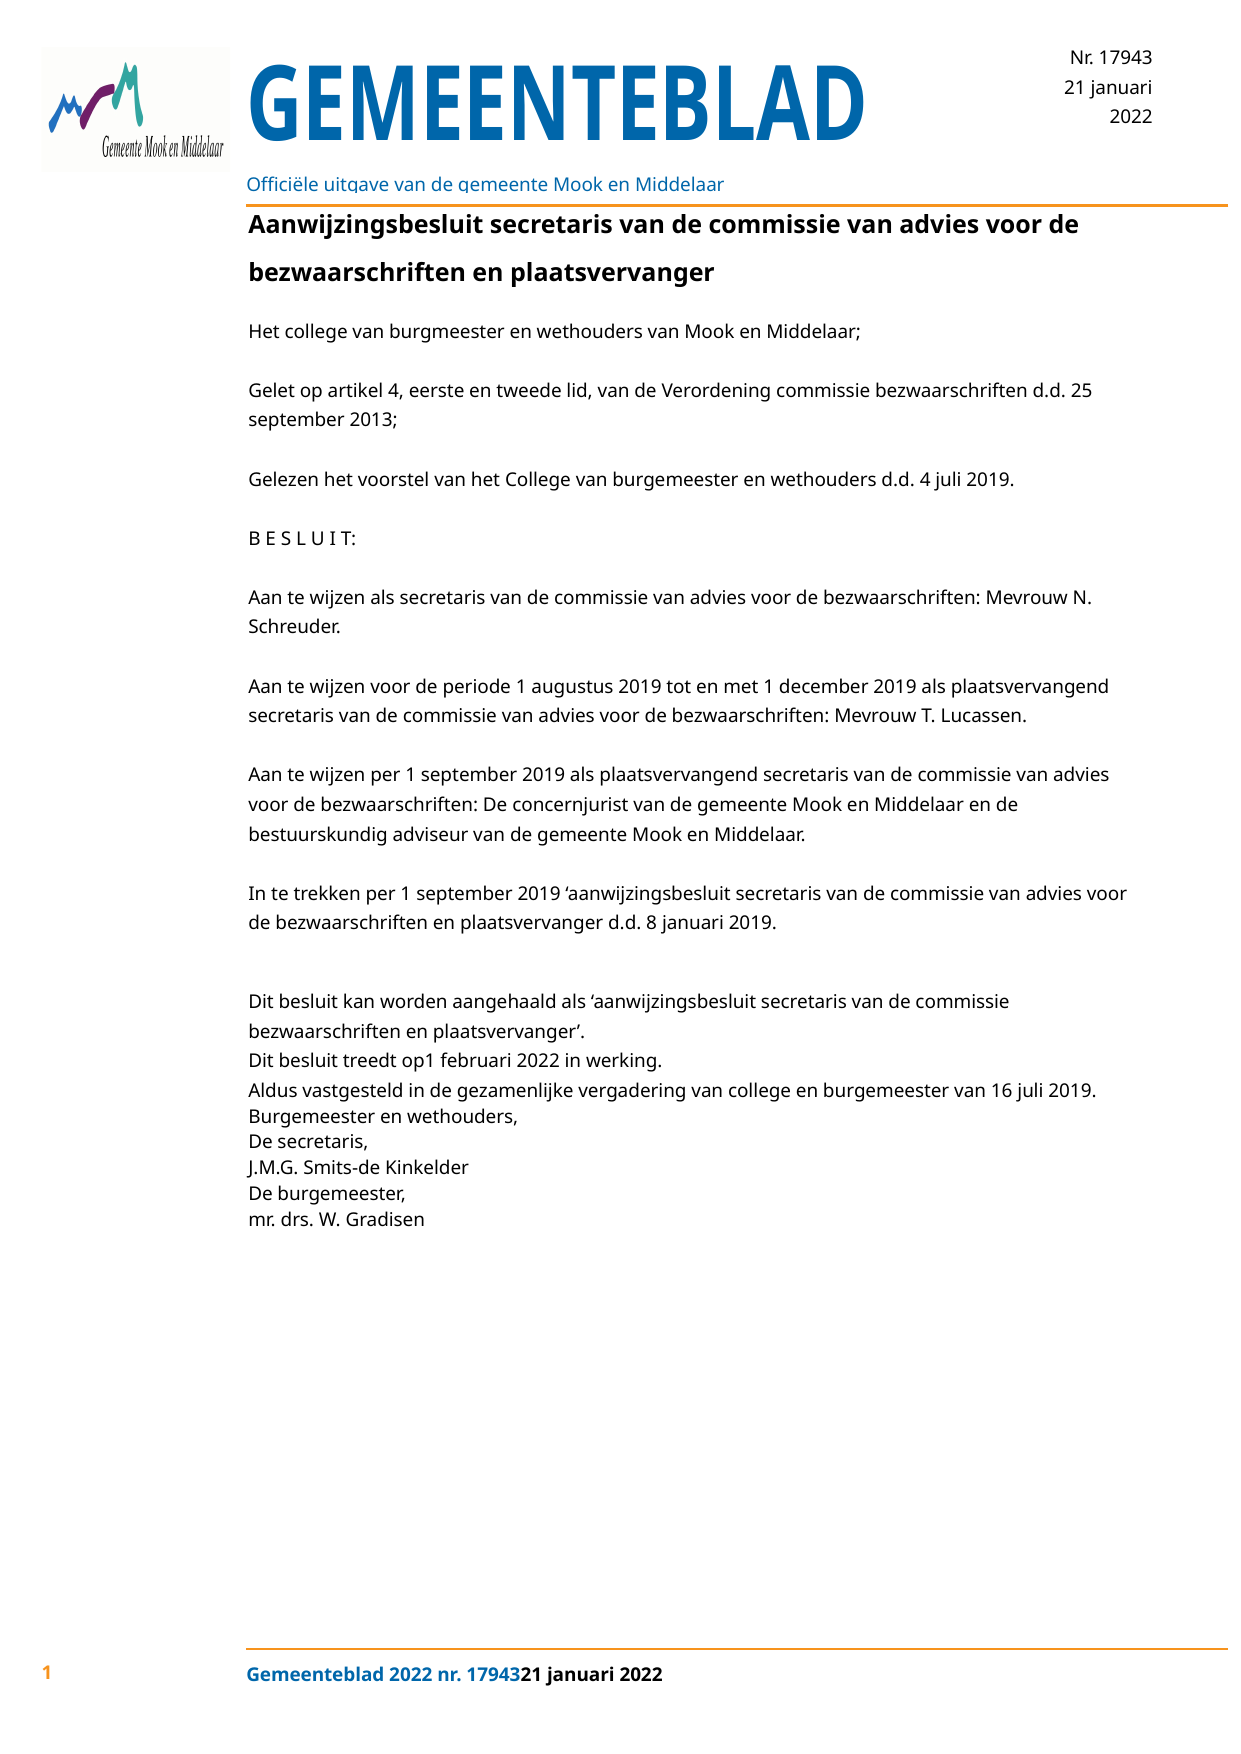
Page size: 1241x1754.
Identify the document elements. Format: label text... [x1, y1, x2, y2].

text In te trekken per 1 september 2019 ‘aanwijzingsbesluit secretaris van de commissie van advies voor de bezwaarschriften en plaatsvervanger d.d. 8 januari 2019. [248, 880, 1152, 935]
text Dit besluit kan worden aangehaald als ‘aanwijzingsbesluit secretaris van de commissie bezwaarschriften en plaatsvervanger’. [248, 988, 1152, 1044]
text Aan te wijzen voor de periode 1 augustus 2019 tot en met 1 december 2019 als plaatsvervangend secretaris van de commissie van advies voor de bezwaarschriften: Mevrouw T. Lucassen. [248, 673, 1152, 728]
picture [41, 47, 231, 172]
text Aldus vastgesteld in de gezamenlijke vergadering van college en burgemeester van 16 juli 2019. [248, 1077, 1152, 1103]
text B E S L U I T: [248, 525, 1152, 551]
text De burgemeester, [248, 1180, 1152, 1206]
text De secretaris, [248, 1129, 1152, 1154]
text Aanwijzingsbesluit secretaris van de commissie van advies voor de bezwaarschriften en plaatsvervanger [248, 207, 1152, 288]
text Gelezen het voorstel van het College van burgemeester en wethouders d.d. 4 juli 2019. [248, 466, 1152, 492]
text J.M.G. Smits-de Kinkelder [248, 1154, 1152, 1180]
text Aan te wijzen per 1 september 2019 als plaatsvervangend secretaris van de commissie van advies voor de bezwaarschriften: De concernjurist van de gemeente Mook en Middelaar en de bestuurskundig adviseur van de gemeente Mook en Middelaar. [248, 762, 1152, 847]
text Burgemeester en wethouders, [248, 1103, 1152, 1129]
text Gelet op artikel 4, eerste en tweede lid, van de Verordening commissie bezwaarschriften d.d. 25 september 2013; [248, 377, 1152, 432]
text Aan te wijzen als secretaris van de commissie van advies voor de bezwaarschriften: Mevrouw N. Schreuder. [248, 584, 1152, 639]
text mr. drs. W. Gradisen [248, 1206, 1152, 1232]
text Het college van burgmeester en wethouders van Mook en Middelaar; [248, 318, 1152, 344]
text Dit besluit treedt op1 februari 2022 in werking. [248, 1048, 1152, 1073]
